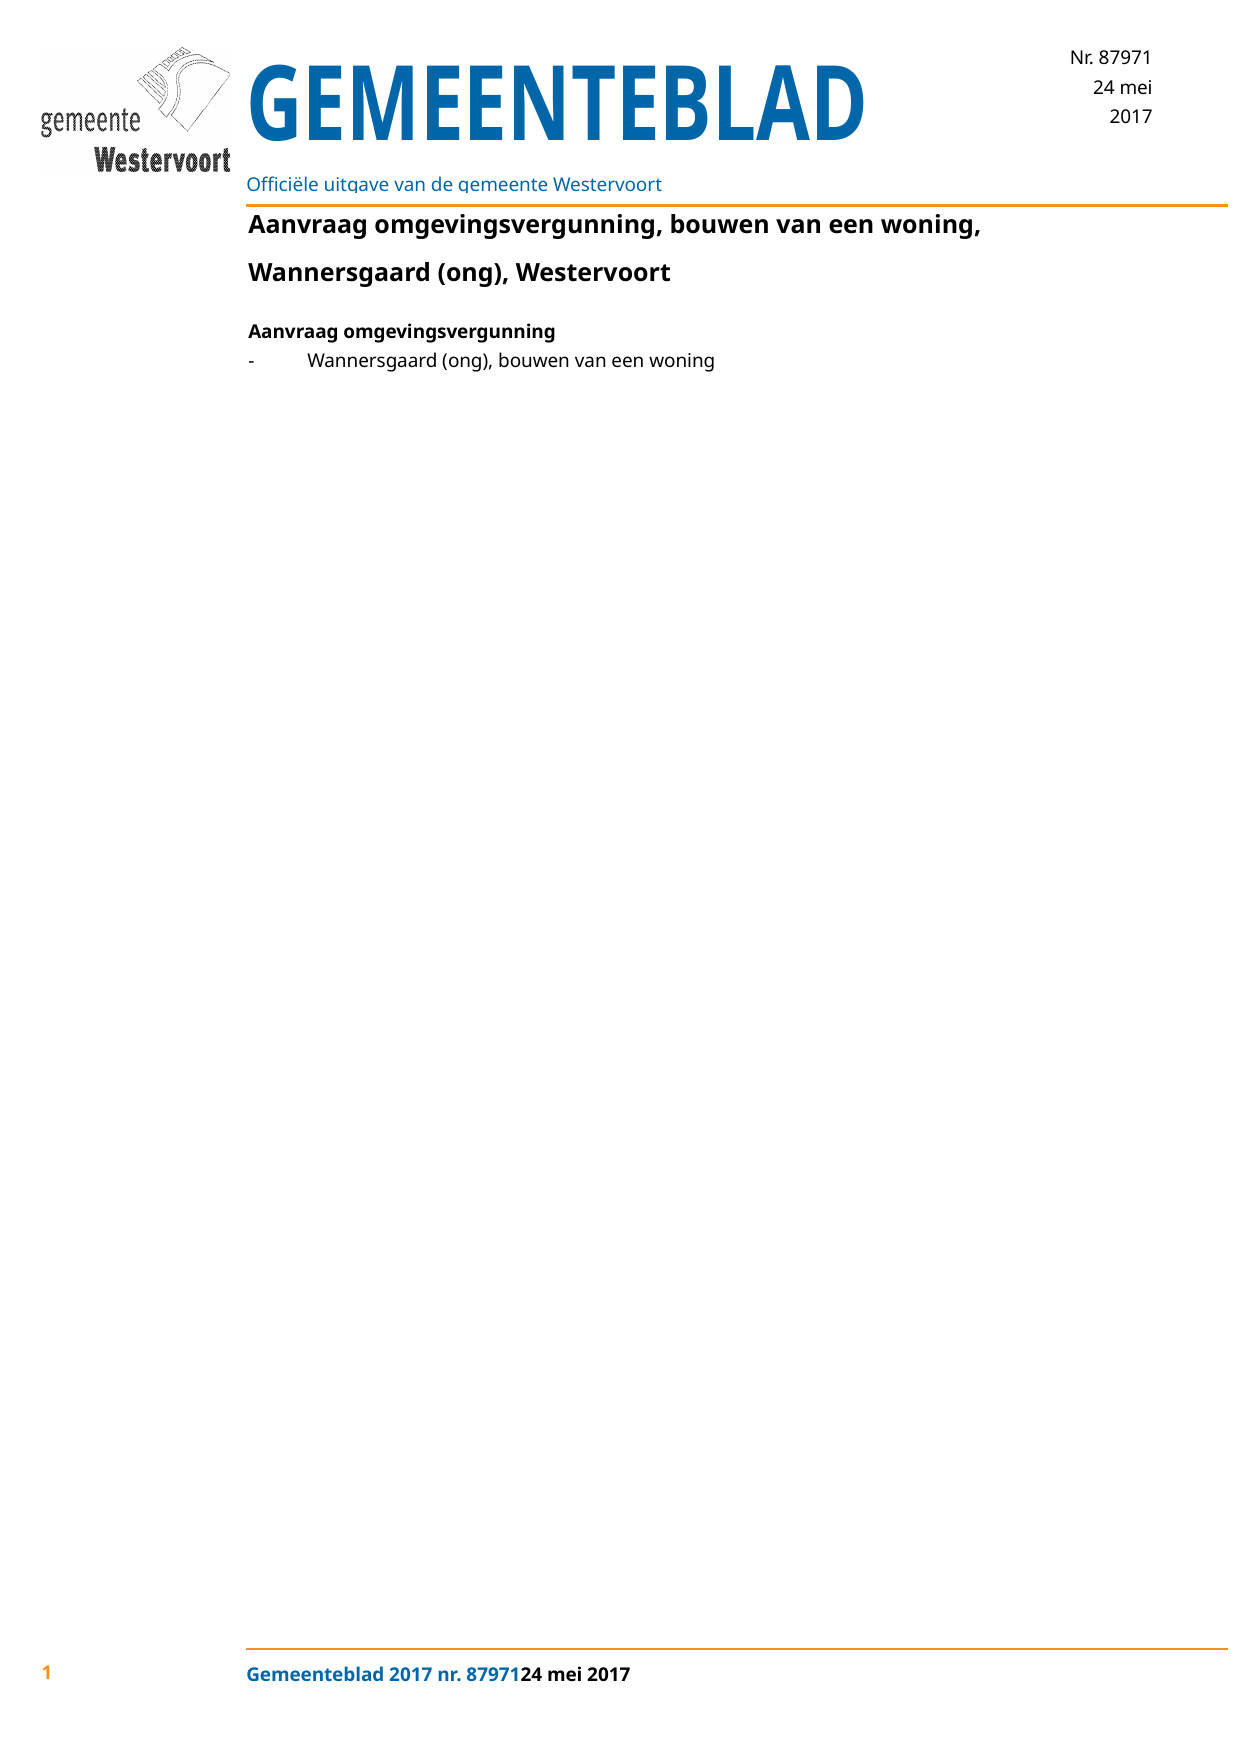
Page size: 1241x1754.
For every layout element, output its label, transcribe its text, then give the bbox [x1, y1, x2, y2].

list Wannersgaard (ong), bouwen van een woning [248, 347, 1152, 373]
text Aanvraag omgevingsvergunning, bouwen van een woning, Wannersgaard (ong), Westervoort [248, 207, 1152, 288]
picture [41, 47, 231, 172]
text Aanvraag omgevingsvergunning [248, 318, 1152, 344]
